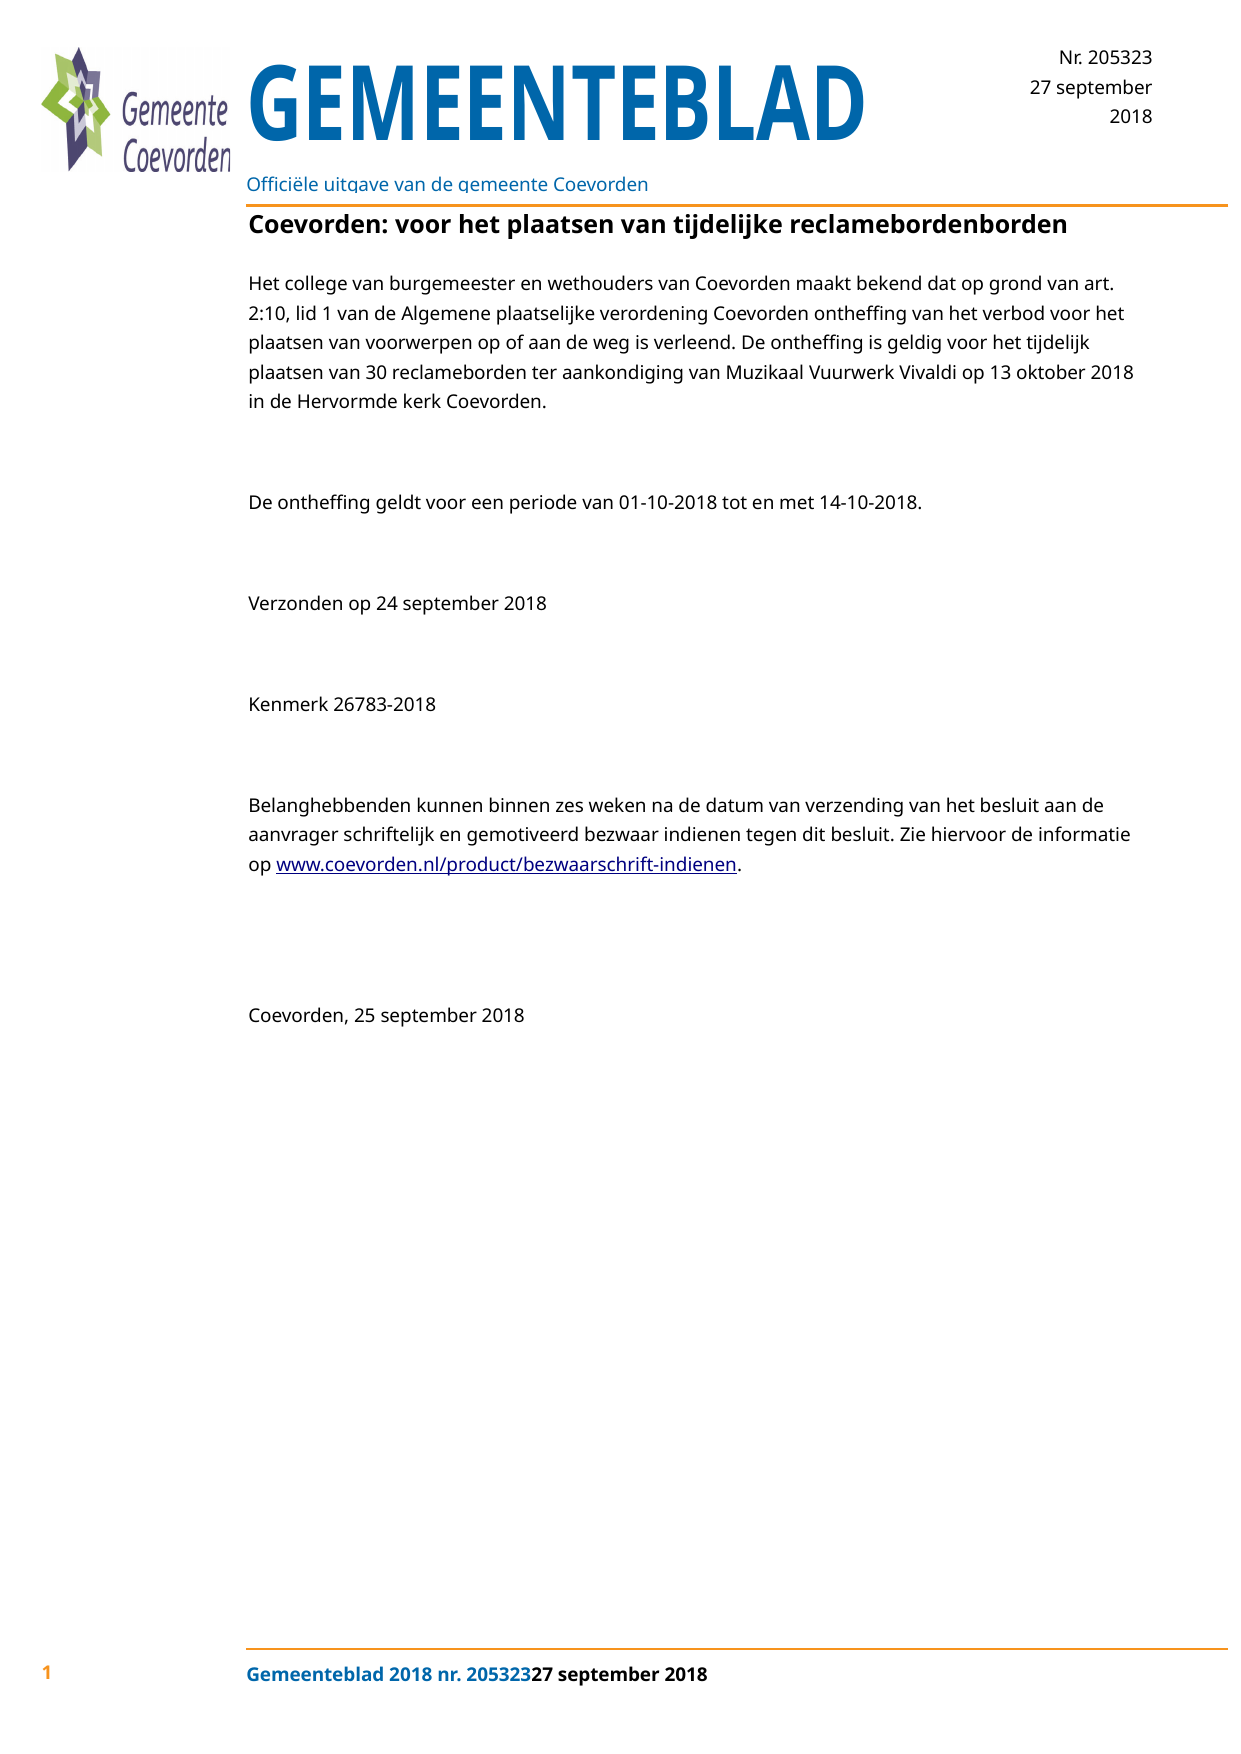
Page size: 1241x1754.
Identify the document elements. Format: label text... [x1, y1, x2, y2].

text Verzonden op 24 september 2018 [248, 590, 1152, 616]
text Coevorden, 25 september 2018 [248, 1002, 1152, 1028]
picture [41, 47, 231, 172]
text De ontheffing geldt voor een periode van 01-10-2018 tot en met 14-10-2018. [248, 489, 1152, 515]
text Belanghebbenden kunnen binnen zes weken na de datum van verzending van het besluit aan de aanvrager schriftelijk en gemotiveerd bezwaar indienen tegen dit besluit. Zie hiervoor de informatie op www.coevorden.nl/product/bezwaarschrift-indienen. [248, 792, 1152, 877]
text Het college van burgemeester en wethouders van Coevorden maakt bekend dat op grond van art. 2:10, lid 1 van de Algemene plaatselijke verordening Coevorden ontheffing van het verbod voor het plaatsen van voorwerpen op of aan de weg is verleend. De ontheffing is geldig voor het tijdelijk plaatsen van 30 reclameborden ter aankondiging van Muzikaal Vuurwerk Vivaldi op 13 oktober 2018 in de Hervormde kerk Coevorden. [248, 270, 1152, 414]
text Kenmerk 26783-2018 [248, 691, 1152, 717]
text Coevorden: voor het plaatsen van tijdelijke reclamebordenborden [248, 207, 1152, 241]
